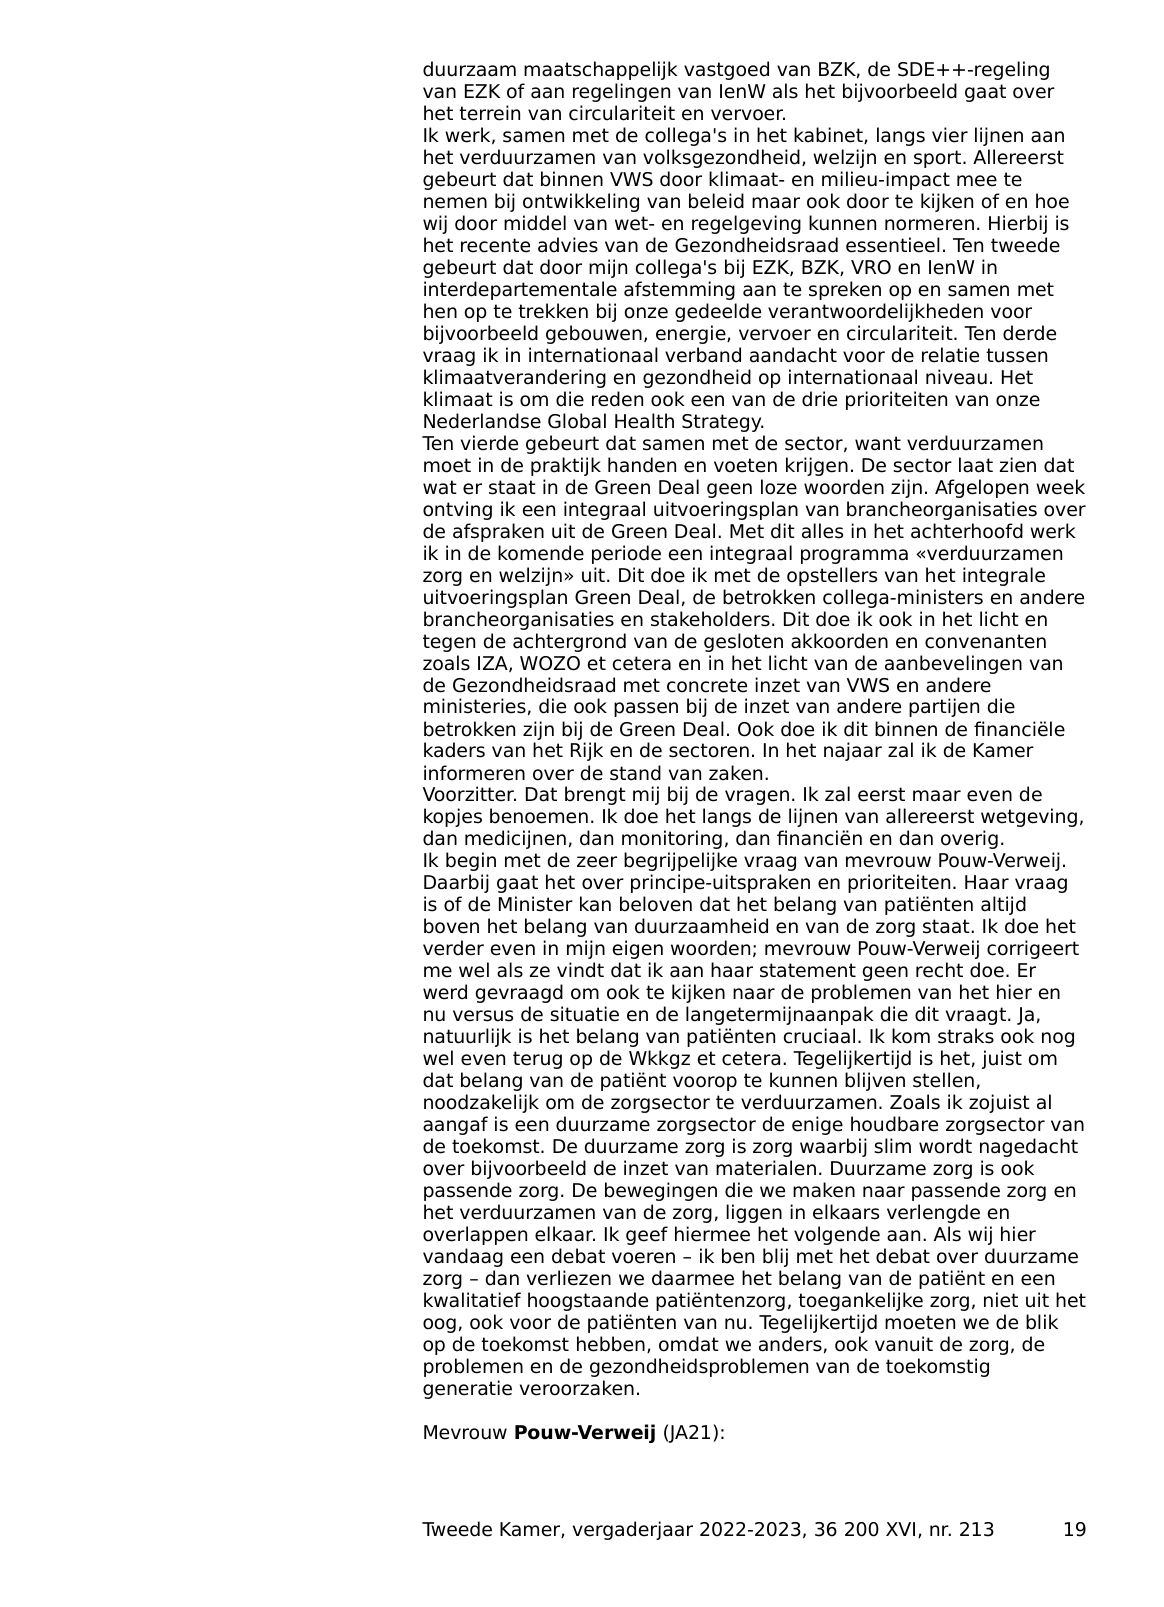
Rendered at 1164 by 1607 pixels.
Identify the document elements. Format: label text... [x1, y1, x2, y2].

text Ik begin met de zeer begrijpelijke vraag van mevrouw Pouw-Verweij. Daarbij gaat het over principe-uitspraken en prioriteiten. Haar vraag is of de Minister kan beloven dat het belang van patiënten altijd boven het belang van duurzaamheid en van de zorg staat. Ik doe het verder even in mijn eigen woorden; mevrouw Pouw-Verweij corrigeert me wel als ze vindt dat ik aan haar statement geen recht doe. Er werd gevraagd om ook te kijken naar de problemen van het hier en nu versus de situatie en de langetermijnaanpak die dit vraagt. Ja, natuurlijk is het belang van patiënten cruciaal. Ik kom straks ook nog wel even terug op de Wkkgz et cetera. Tegelijkertijd is het, juist om dat belang van de patiënt voorop te kunnen blijven stellen, noodzakelijk om de zorgsector te verduurzamen. Zoals ik zojuist al aangaf is een duurzame zorgsector de enige houdbare zorgsector van de toekomst. De duurzame zorg is zorg waarbij slim wordt nagedacht over bijvoorbeeld de inzet van materialen. Duurzame zorg is ook passende zorg. De bewegingen die we maken naar passende zorg en het verduurzamen van de zorg, liggen in elkaars verlengde en overlappen elkaar. Ik geef hiermee het volgende aan. Als wij hier vandaag een debat voeren – ik ben blij met het debat over duurzame zorg – dan verliezen we daarmee het belang van de patiënt en een kwalitatief hoogstaande patiëntenzorg, toegankelijke zorg, niet uit het oog, ook voor de patiënten van nu. Tegelijkertijd moeten we de blik op de toekomst hebben, omdat we anders, ook vanuit de zorg, de problemen en de gezondheidsproblemen van de toekomstig generatie veroorzaken. [422, 850, 1087, 1400]
text Ten vierde gebeurt dat samen met de sector, want verduurzamen moet in de praktijk handen en voeten krijgen. De sector laat zien dat wat er staat in de Green Deal geen loze woorden zijn. Afgelopen week ontving ik een integraal uitvoeringsplan van brancheorganisaties over de afspraken uit de Green Deal. Met dit alles in het achterhoofd werk ik in de komende periode een integraal programma «verduurzamen zorg en welzijn» uit. Dit doe ik met de opstellers van het integrale uitvoeringsplan Green Deal, de betrokken collega-ministers en andere brancheorganisaties en stakeholders. Dit doe ik ook in het licht en tegen de achtergrond van de gesloten akkoorden en convenanten zoals IZA, WOZO et cetera en in het licht van de aanbevelingen van de Gezondheidsraad met concrete inzet van VWS en andere ministeries, die ook passen bij de inzet van andere partijen die betrokken zijn bij de Green Deal. Ook doe ik dit binnen de financiële kaders van het Rijk en de sectoren. In het najaar zal ik de Kamer informeren over de stand van zaken. [422, 433, 1087, 784]
text Ik werk, samen met de collega's in het kabinet, langs vier lijnen aan het verduurzamen van volksgezondheid, welzijn en sport. Allereerst gebeurt dat binnen VWS door klimaat- en milieu-impact mee te nemen bij ontwikkeling van beleid maar ook door te kijken of en hoe wij door middel van wet- en regelgeving kunnen normeren. Hierbij is het recente advies van de Gezondheidsraad essentieel. Ten tweede gebeurt dat door mijn collega's bij EZK, BZK, VRO en IenW in interdepartementale afstemming aan te spreken op en samen met hen op te trekken bij onze gedeelde verantwoordelijkheden voor bijvoorbeeld gebouwen, energie, vervoer en circulariteit. Ten derde vraag ik in internationaal verband aandacht voor de relatie tussen klimaatverandering en gezondheid op internationaal niveau. Het klimaat is om die reden ook een van de drie prioriteiten van onze Nederlandse Global Health Strategy. [422, 125, 1087, 433]
text Voorzitter. Dat brengt mij bij de vragen. Ik zal eerst maar even de kopjes benoemen. Ik doe het langs de lijnen van allereerst wetgeving, dan medicijnen, dan monitoring, dan financiën en dan overig. [422, 784, 1087, 850]
text duurzaam maatschappelijk vastgoed van BZK, de SDE++-regeling van EZK of aan regelingen van IenW als het bijvoorbeeld gaat over het terrein van circulariteit en vervoer. [422, 59, 1087, 125]
text Mevrouw Pouw-Verweij (JA21): [422, 1422, 1087, 1444]
